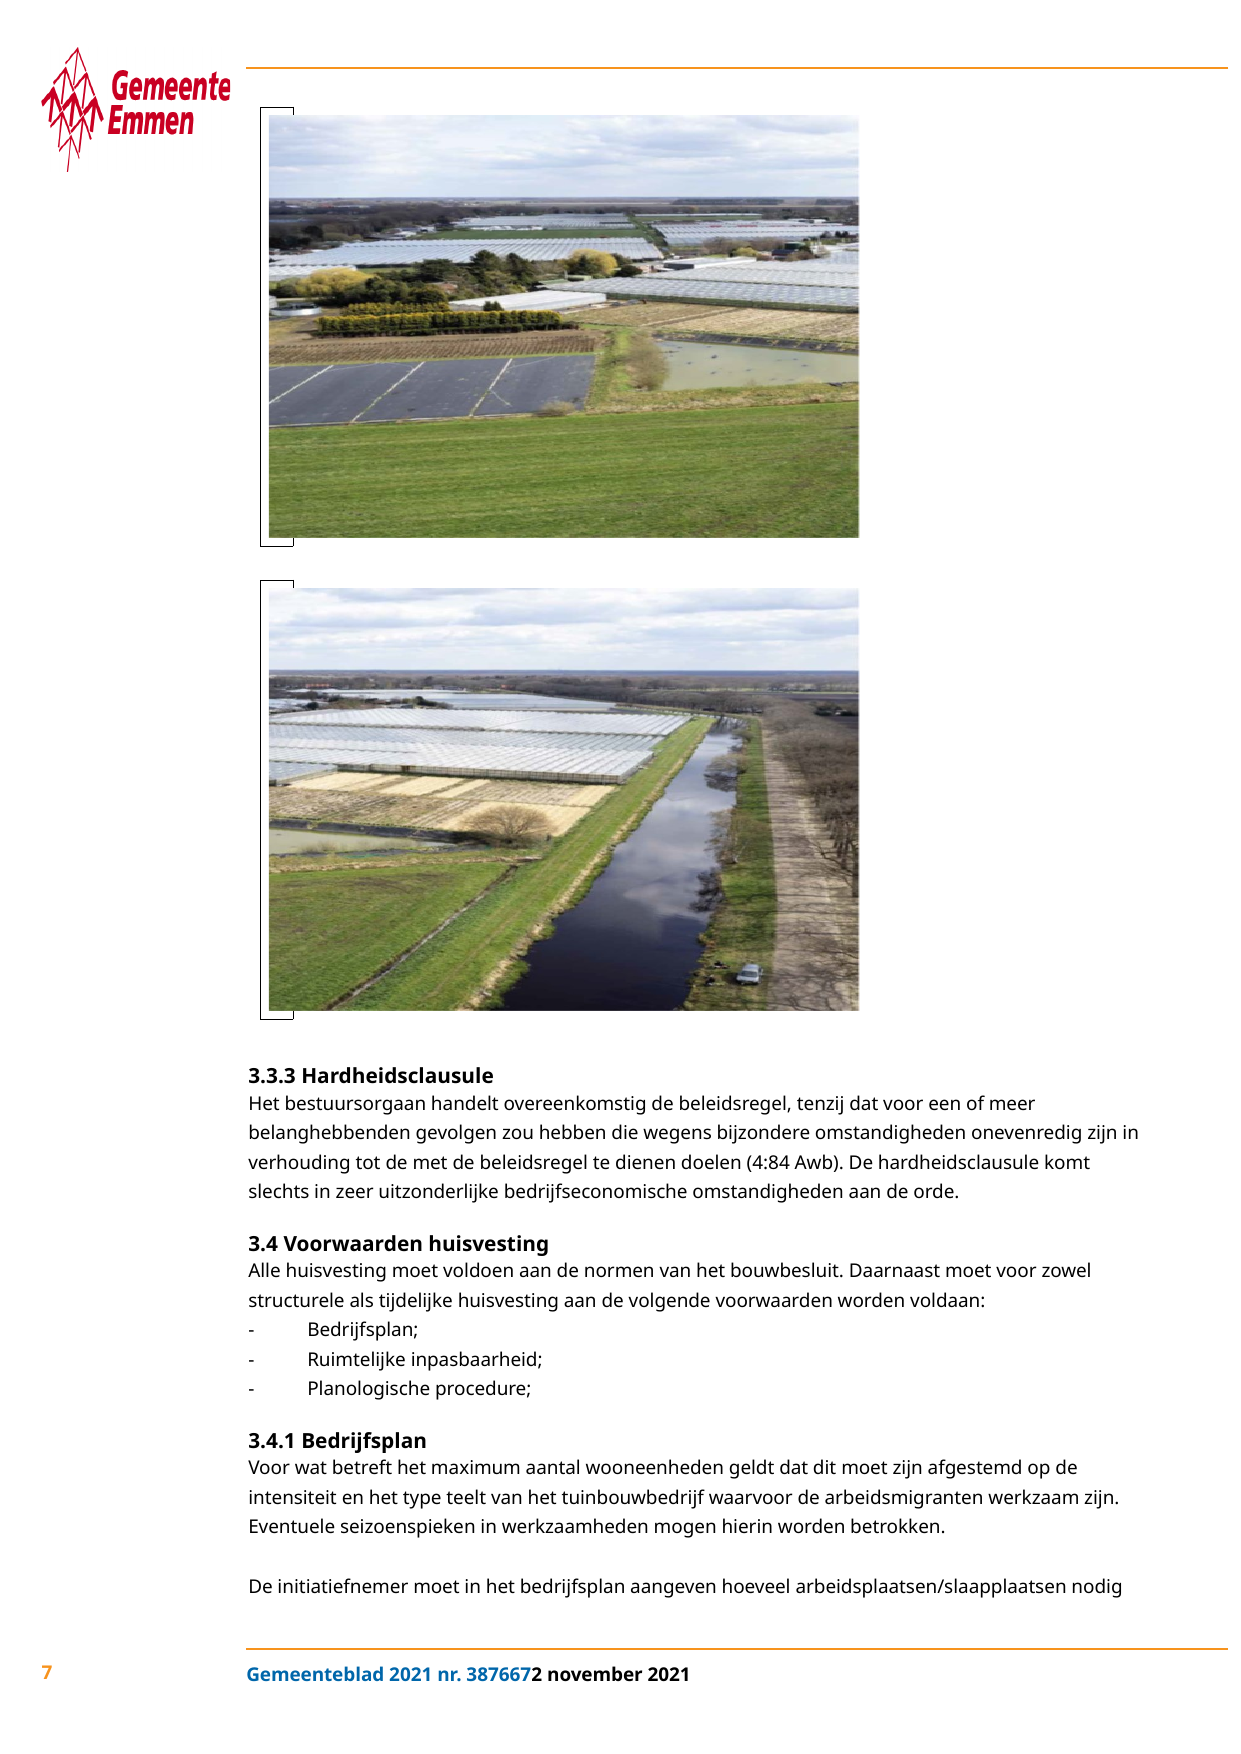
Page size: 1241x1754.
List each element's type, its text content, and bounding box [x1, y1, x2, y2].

text Voor wat betreft het maximum aantal wooneenheden geldt dat dit moet zijn afgestemd op de intensiteit en het type teelt van het tuinbouwbedrijf waarvoor de arbeidsmigranten werkzaam zijn. Eventuele seizoenspieken in werkzaamheden mogen hierin worden betrokken. [248, 1454, 1152, 1539]
text De initiatiefnemer moet in het bedrijfsplan aangeven hoeveel arbeidsplaatsen/slaapplaatsen nodig [248, 1573, 1152, 1598]
text 3.4 Voorwaarden huisvesting [248, 1229, 1152, 1257]
text 3.4.1 Bedrijfsplan [248, 1426, 1152, 1454]
list Ruimtelijke inpasbaarheid; [248, 1346, 1152, 1372]
list Planologische procedure; [248, 1376, 1152, 1401]
picture [41, 47, 231, 172]
picture [268, 115, 860, 538]
text Alle huisvesting moet voldoen aan de normen van het bouwbesluit. Daarnaast moet voor zowel structurele als tijdelijke huisvesting aan de volgende voorwaarden worden voldaan: [248, 1257, 1152, 1313]
text Het bestuursorgaan handelt overeenkomstig de beleidsregel, tenzij dat voor een of meer belanghebbenden gevolgen zou hebben die wegens bijzondere omstandigheden onevenredig zijn in verhouding tot de met de beleidsregel te dienen doelen (4:84 Awb). De hardheidsclausule komt slechts in zeer uitzonderlijke bedrijfseconomische omstandigheden aan de orde. [248, 1090, 1152, 1204]
text 3.3.3 Hardheidsclausule [248, 1061, 1152, 1090]
list Bedrijfsplan; [248, 1316, 1152, 1342]
picture [268, 588, 860, 1011]
